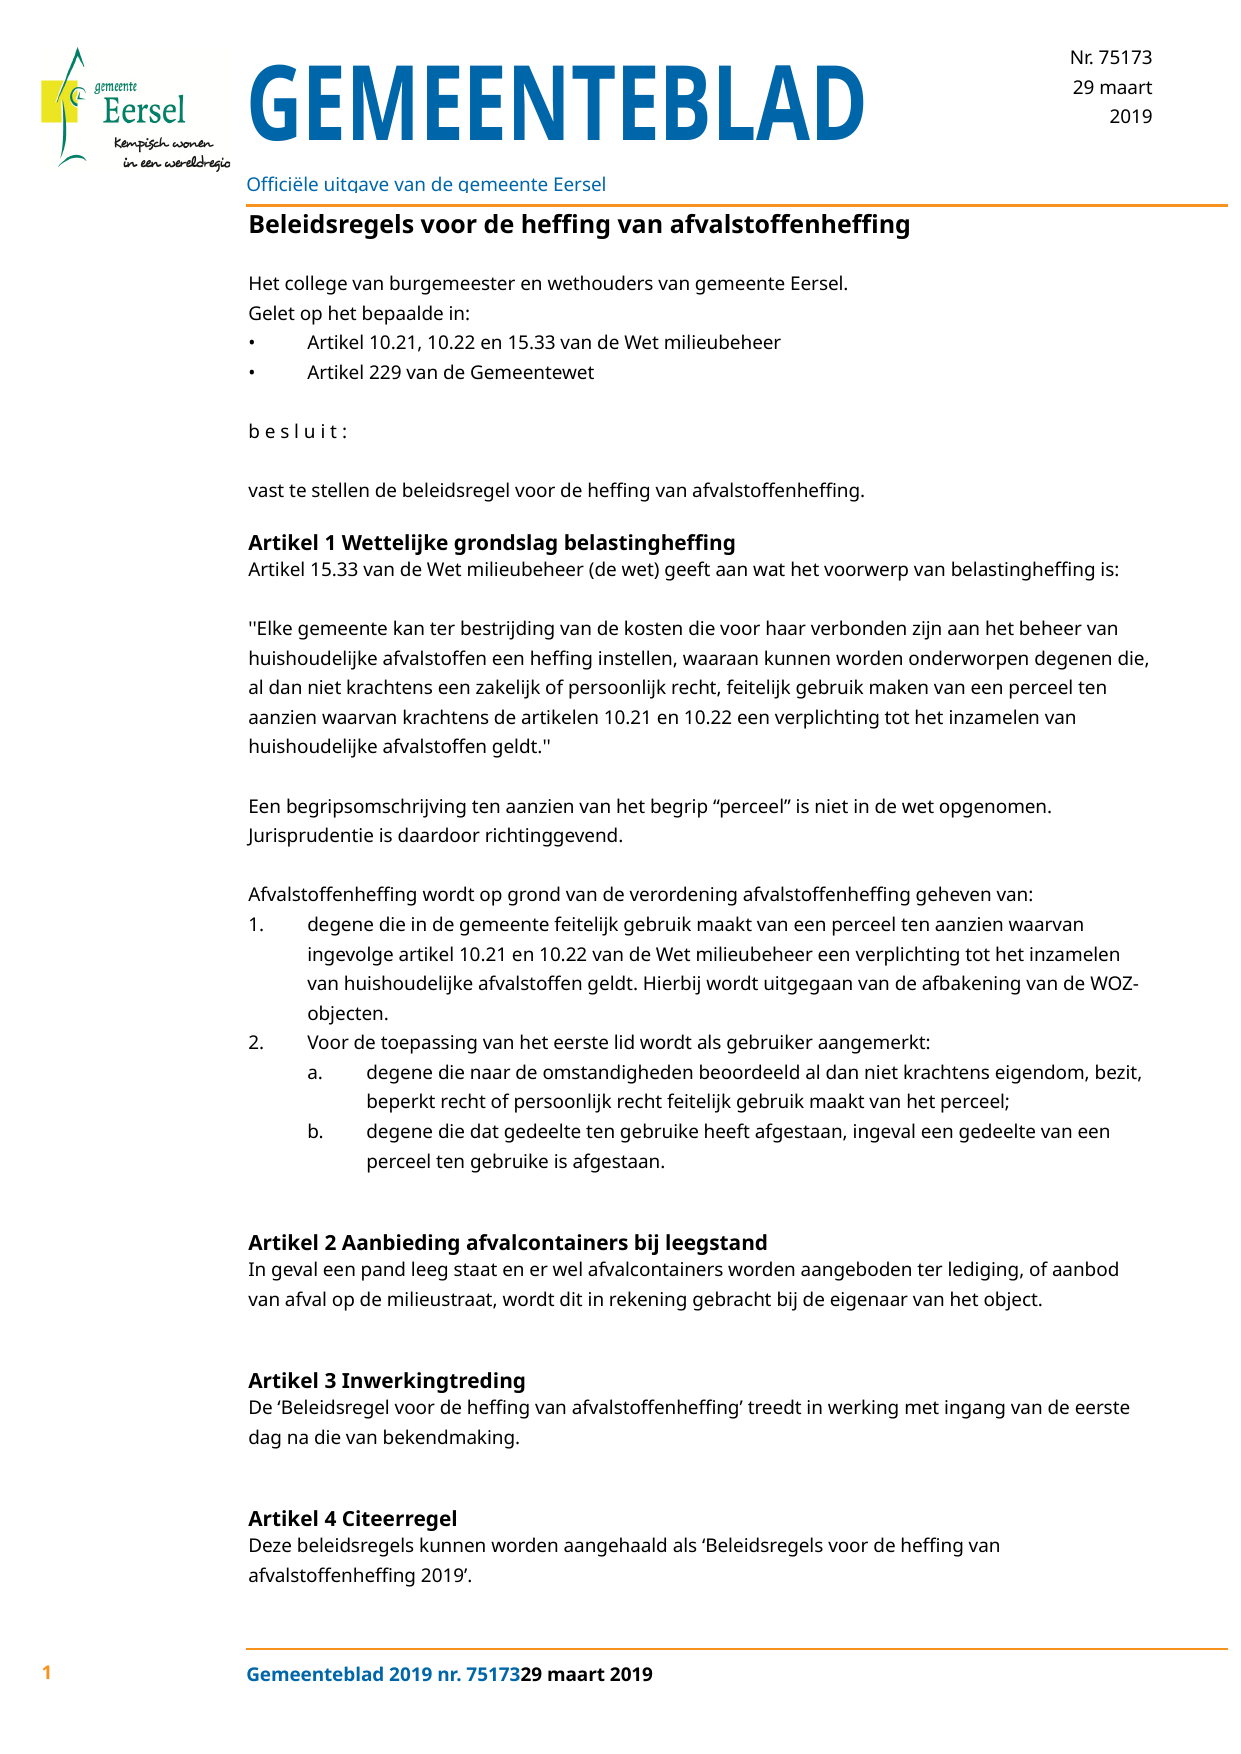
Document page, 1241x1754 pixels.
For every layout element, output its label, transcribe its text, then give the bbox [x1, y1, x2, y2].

text Artikel 1 Wettelijke grondslag belastingheffing [248, 528, 1152, 556]
list Artikel 229 van de Gemeentewet [248, 359, 1152, 385]
list degene die naar de omstandigheden beoordeeld al dan niet krachtens eigendom, bezit, beperkt recht of persoonlijk recht feitelijk gebruik maakt van het perceel; [307, 1059, 1152, 1114]
list degene die dat gedeelte ten gebruike heeft afgestaan, ingeval een gedeelte van een perceel ten gebruike is afgestaan. [307, 1118, 1152, 1174]
text Artikel 2 Aanbieding afvalcontainers bij leegstand [248, 1228, 1152, 1256]
text b e s l u i t : [248, 418, 1152, 444]
list Voor de toepassing van het eerste lid wordt als gebruiker aangemerkt: [248, 1029, 1152, 1055]
text Deze beleidsregels kunnen worden aangehaald als ‘Beleidsregels voor de heffing van afvalstoffenheffing 2019’. [248, 1532, 1152, 1588]
text Beleidsregels voor de heffing van afvalstoffenheffing [248, 207, 1152, 241]
list degene die in de gemeente feitelijk gebruik maakt van een perceel ten aanzien waarvan ingevolge artikel 10.21 en 10.22 van de Wet milieubeheer een verplichting tot het inzamelen van huishoudelijke afvalstoffen geldt. Hierbij wordt uitgegaan van de afbakening van de WOZ-objecten. [248, 911, 1152, 1026]
text ''Elke gemeente kan ter bestrijding van de kosten die voor haar verbonden zijn aan het beheer van huishoudelijke afvalstoffen een heffing instellen, waaraan kunnen worden onderworpen degenen die, al dan niet krachtens een zakelijk of persoonlijk recht, feitelijk gebruik maken van een perceel ten aanzien waarvan krachtens de artikelen 10.21 en 10.22 een verplichting tot het inzamelen van huishoudelijke afvalstoffen geldt.'' [248, 615, 1152, 759]
text In geval een pand leeg staat en er wel afvalcontainers worden aangeboden ter lediging, of aanbod van afval op de milieustraat, wordt dit in rekening gebracht bij de eigenaar van het object. [248, 1256, 1152, 1312]
text Afvalstoffenheffing wordt op grond van de verordening afvalstoffenheffing geheven van: [248, 882, 1152, 907]
text Artikel 3 Inwerkingtreding [248, 1366, 1152, 1394]
text vast te stellen de beleidsregel voor de heffing van afvalstoffenheffing. [248, 477, 1152, 503]
text Artikel 4 Citeerregel [248, 1504, 1152, 1532]
text Artikel 15.33 van de Wet milieubeheer (de wet) geeft aan wat het voorwerp van belastingheffing is: [248, 556, 1152, 582]
text Het college van burgemeester en wethouders van gemeente Eersel. [248, 270, 1152, 296]
picture [41, 47, 231, 172]
text Gelet op het bepaalde in: [248, 300, 1152, 326]
text Een begripsomschrijving ten aanzien van het begrip “perceel” is niet in de wet opgenomen. Jurisprudentie is daardoor richtinggevend. [248, 793, 1152, 848]
text De ‘Beleidsregel voor de heffing van afvalstoffenheffing’ treedt in werking met ingang van de eerste dag na die van bekendmaking. [248, 1394, 1152, 1450]
list Artikel 10.21, 10.22 en 15.33 van de Wet milieubeheer [248, 329, 1152, 355]
